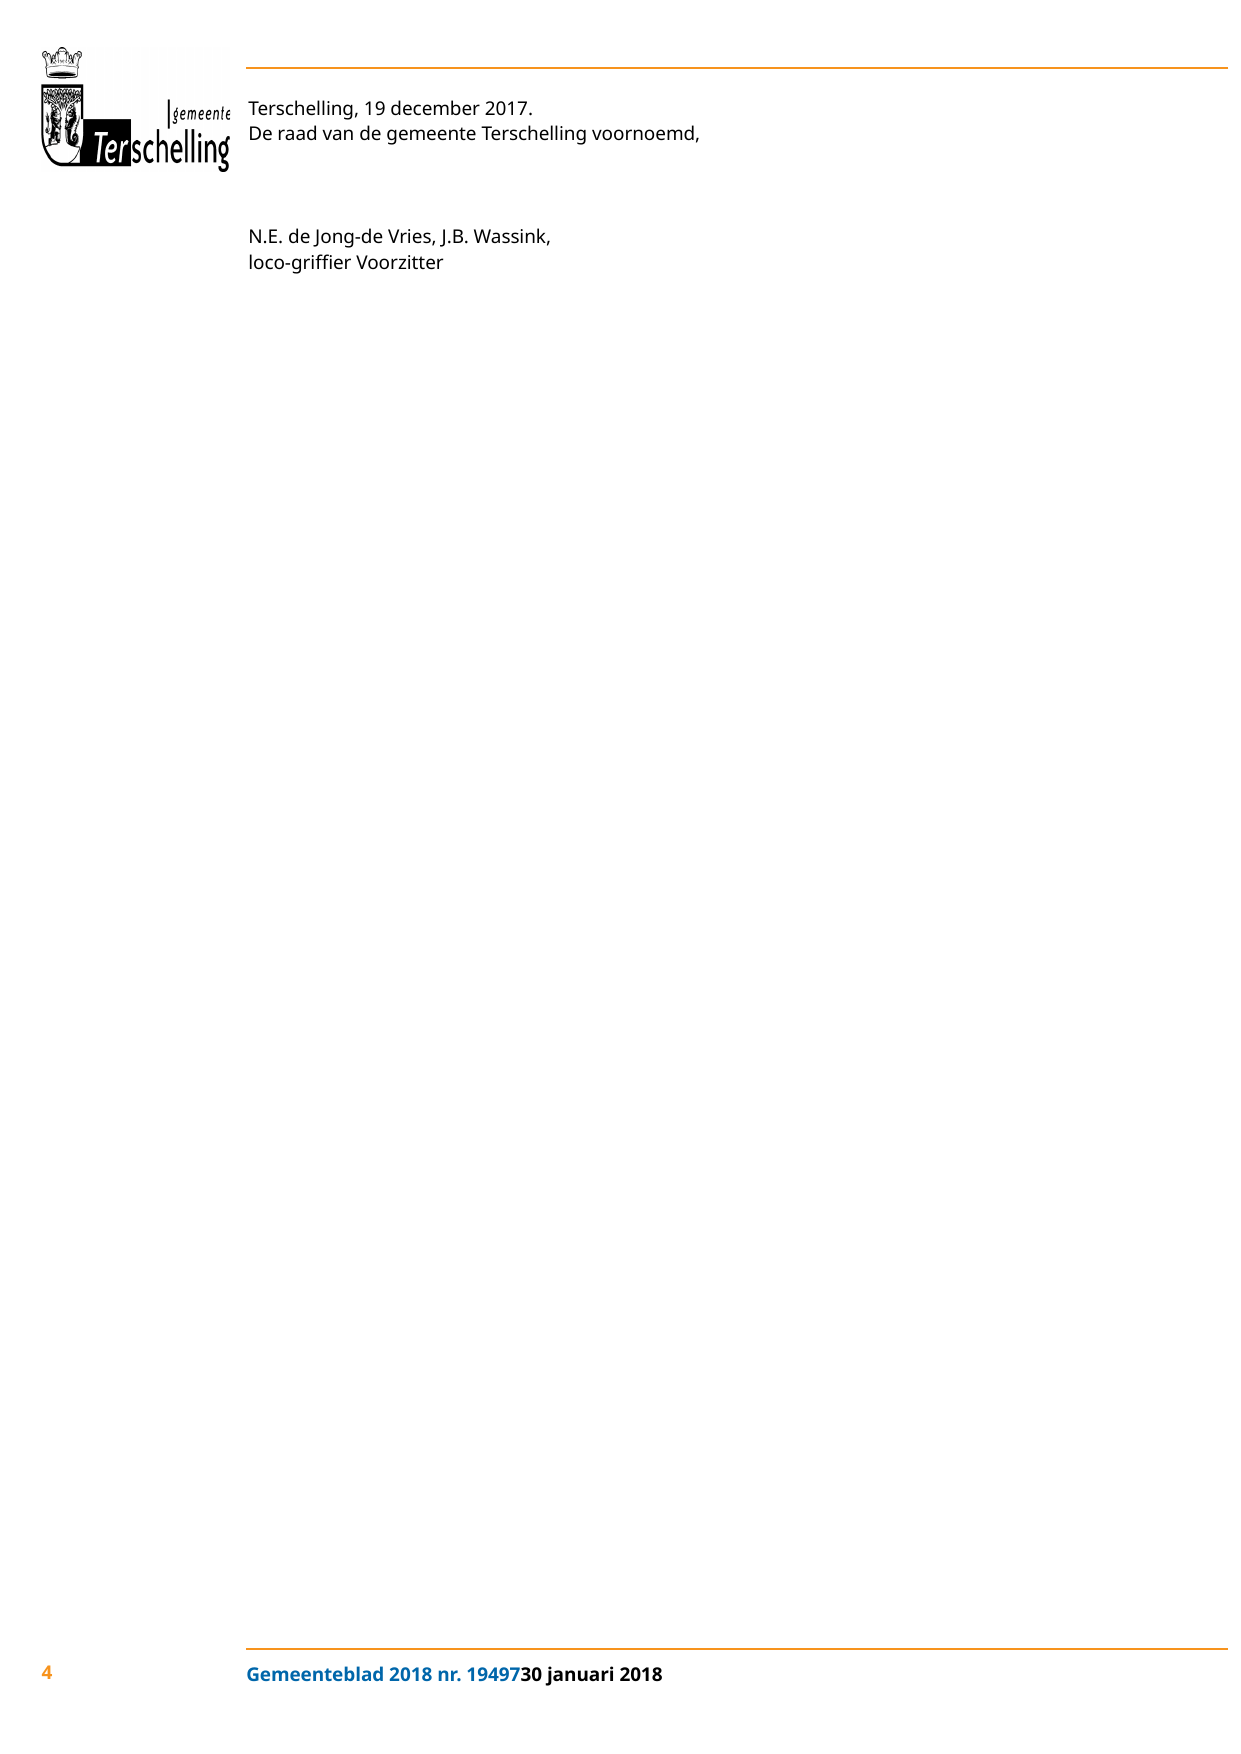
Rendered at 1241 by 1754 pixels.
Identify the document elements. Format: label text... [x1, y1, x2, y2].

text N.E. de Jong-de Vries, J.B. Wassink, [248, 223, 1152, 249]
text De raad van de gemeente Terschelling voornoemd, [248, 121, 1152, 146]
text Terschelling, 19 december 2017. [248, 95, 1152, 121]
text loco-griffier Voorzitter [248, 249, 1152, 275]
picture [41, 47, 231, 172]
